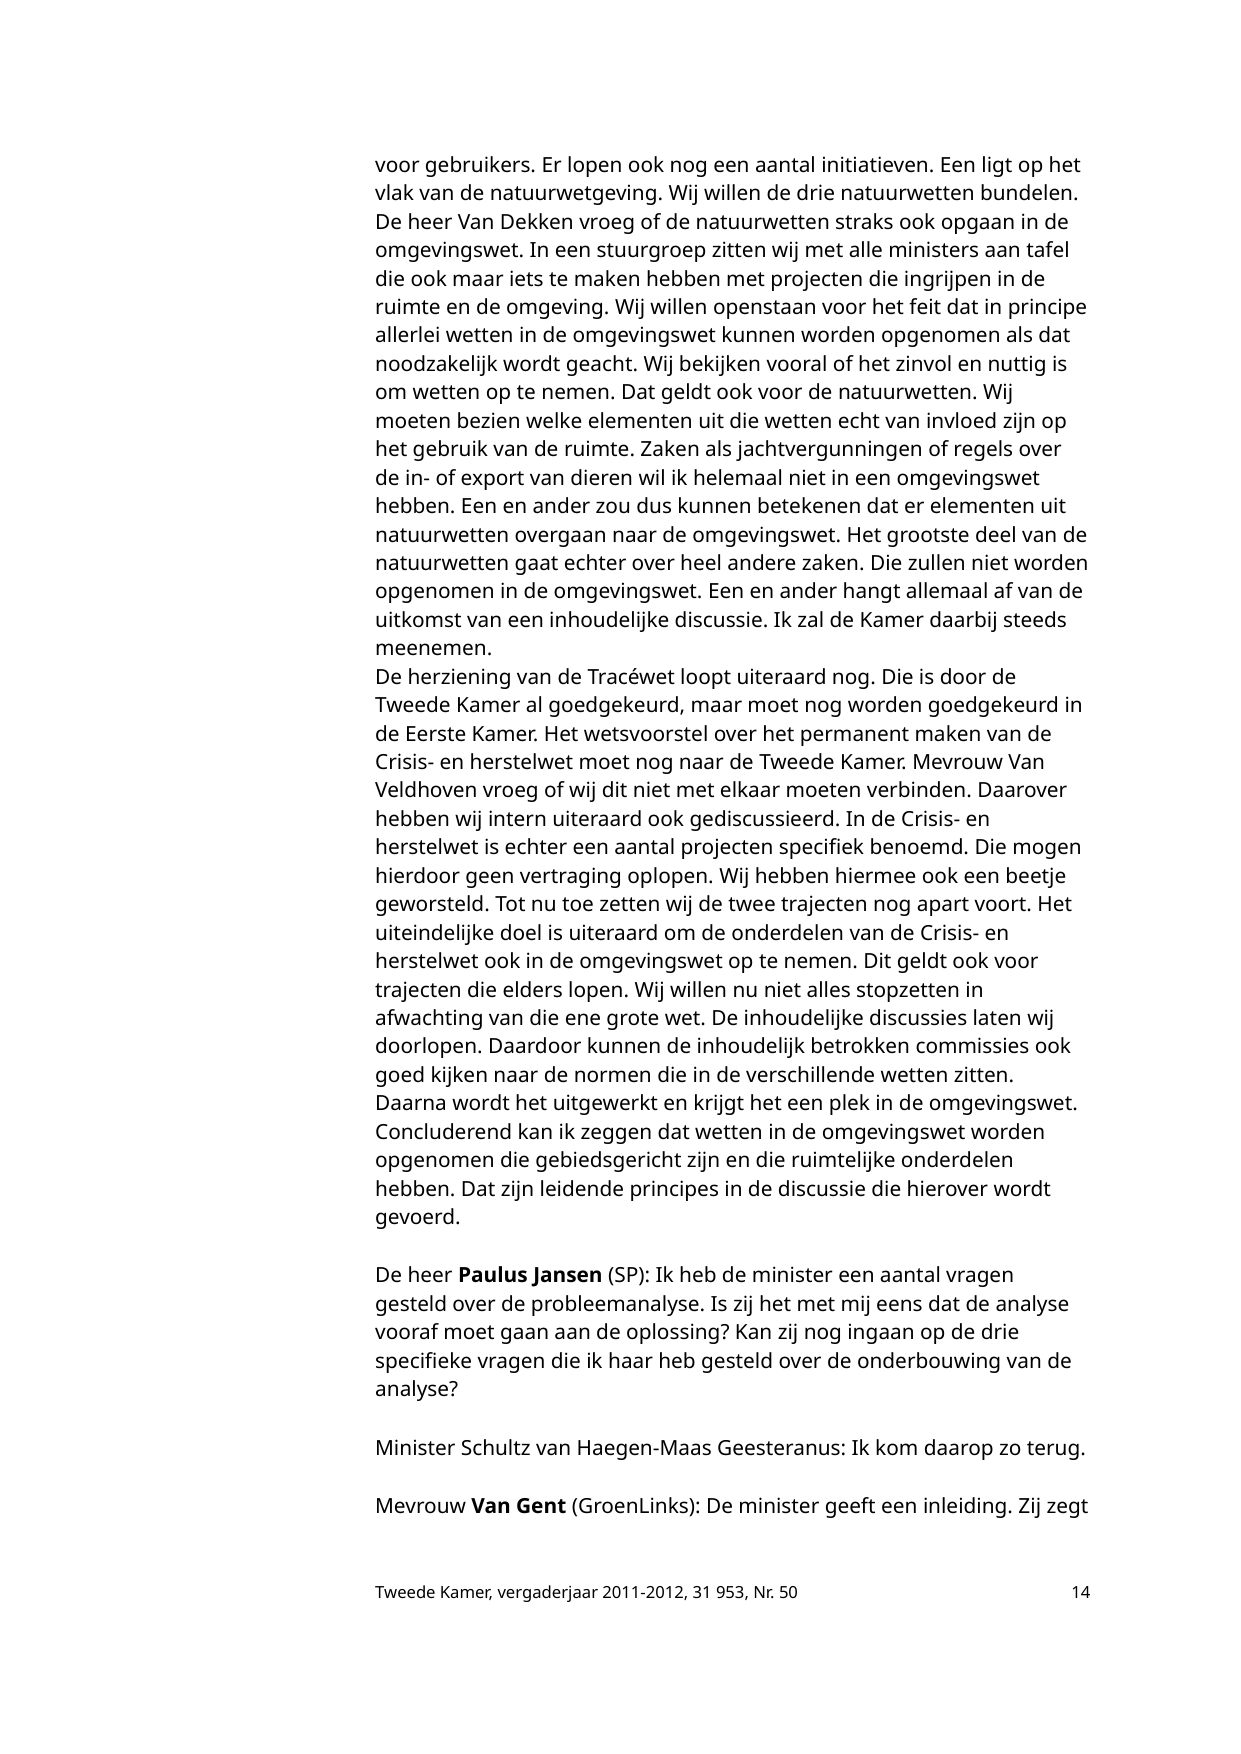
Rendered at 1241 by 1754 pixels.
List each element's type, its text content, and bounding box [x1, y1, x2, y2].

text Minister Schultz van Haegen-Maas Geesteranus: Ik kom daarop zo terug. [375, 1433, 1090, 1461]
text De herziening van de Tracéwet loopt uiteraard nog. Die is door de Tweede Kamer al goedgekeurd, maar moet nog worden goedgekeurd in de Eerste Kamer. Het wetsvoorstel over het permanent maken van de Crisis- en herstelwet moet nog naar de Tweede Kamer. Mevrouw Van Veldhoven vroeg of wij dit niet met elkaar moeten verbinden. Daarover hebben wij intern uiteraard ook gediscussieerd. In de Crisis- en herstelwet is echter een aantal projecten specifiek benoemd. Die mogen hierdoor geen vertraging oplopen. Wij hebben hiermee ook een beetje geworsteld. Tot nu toe zetten wij de twee trajecten nog apart voort. Het uiteindelijke doel is uiteraard om de onderdelen van de Crisis- en herstelwet ook in de omgevingswet op te nemen. Dit geldt ook voor trajecten die elders lopen. Wij willen nu niet alles stopzetten in afwachting van die ene grote wet. De inhoudelijke discussies laten wij doorlopen. Daardoor kunnen de inhoudelijk betrokken commissies ook goed kijken naar de normen die in de verschillende wetten zitten. Daarna wordt het uitgewerkt en krijgt het een plek in de omgevingswet. Concluderend kan ik zeggen dat wetten in de omgevingswet worden opgenomen die gebiedsgericht zijn en die ruimtelijke onderdelen hebben. Dat zijn leidende principes in de discussie die hierover wordt gevoerd. [375, 662, 1090, 1231]
text Mevrouw Van Gent (GroenLinks): De minister geeft een inleiding. Zij zegt [375, 1491, 1090, 1520]
text voor gebruikers. Er lopen ook nog een aantal initiatieven. Een ligt op het vlak van de natuurwetgeving. Wij willen de drie natuurwetten bundelen. De heer Van Dekken vroeg of de natuurwetten straks ook opgaan in de omgevingswet. In een stuurgroep zitten wij met alle ministers aan tafel die ook maar iets te maken hebben met projecten die ingrijpen in de ruimte en de omgeving. Wij willen openstaan voor het feit dat in principe allerlei wetten in de omgevingswet kunnen worden opgenomen als dat noodzakelijk wordt geacht. Wij bekijken vooral of het zinvol en nuttig is om wetten op te nemen. Dat geldt ook voor de natuurwetten. Wij moeten bezien welke elementen uit die wetten echt van invloed zijn op het gebruik van de ruimte. Zaken als jachtvergunningen of regels over de in- of export van dieren wil ik helemaal niet in een omgevingswet hebben. Een en ander zou dus kunnen betekenen dat er elementen uit natuurwetten overgaan naar de omgevingswet. Het grootste deel van de natuurwetten gaat echter over heel andere zaken. Die zullen niet worden opgenomen in de omgevingswet. Een en ander hangt allemaal af van de uitkomst van een inhoudelijke discussie. Ik zal de Kamer daarbij steeds meenemen. [375, 150, 1090, 662]
text De heer Paulus Jansen (SP): Ik heb de minister een aantal vragen gesteld over de probleemanalyse. Is zij het met mij eens dat de analyse vooraf moet gaan aan de oplossing? Kan zij nog ingaan op de drie specifieke vragen die ik haar heb gesteld over de onderbouwing van de analyse? [375, 1261, 1090, 1403]
